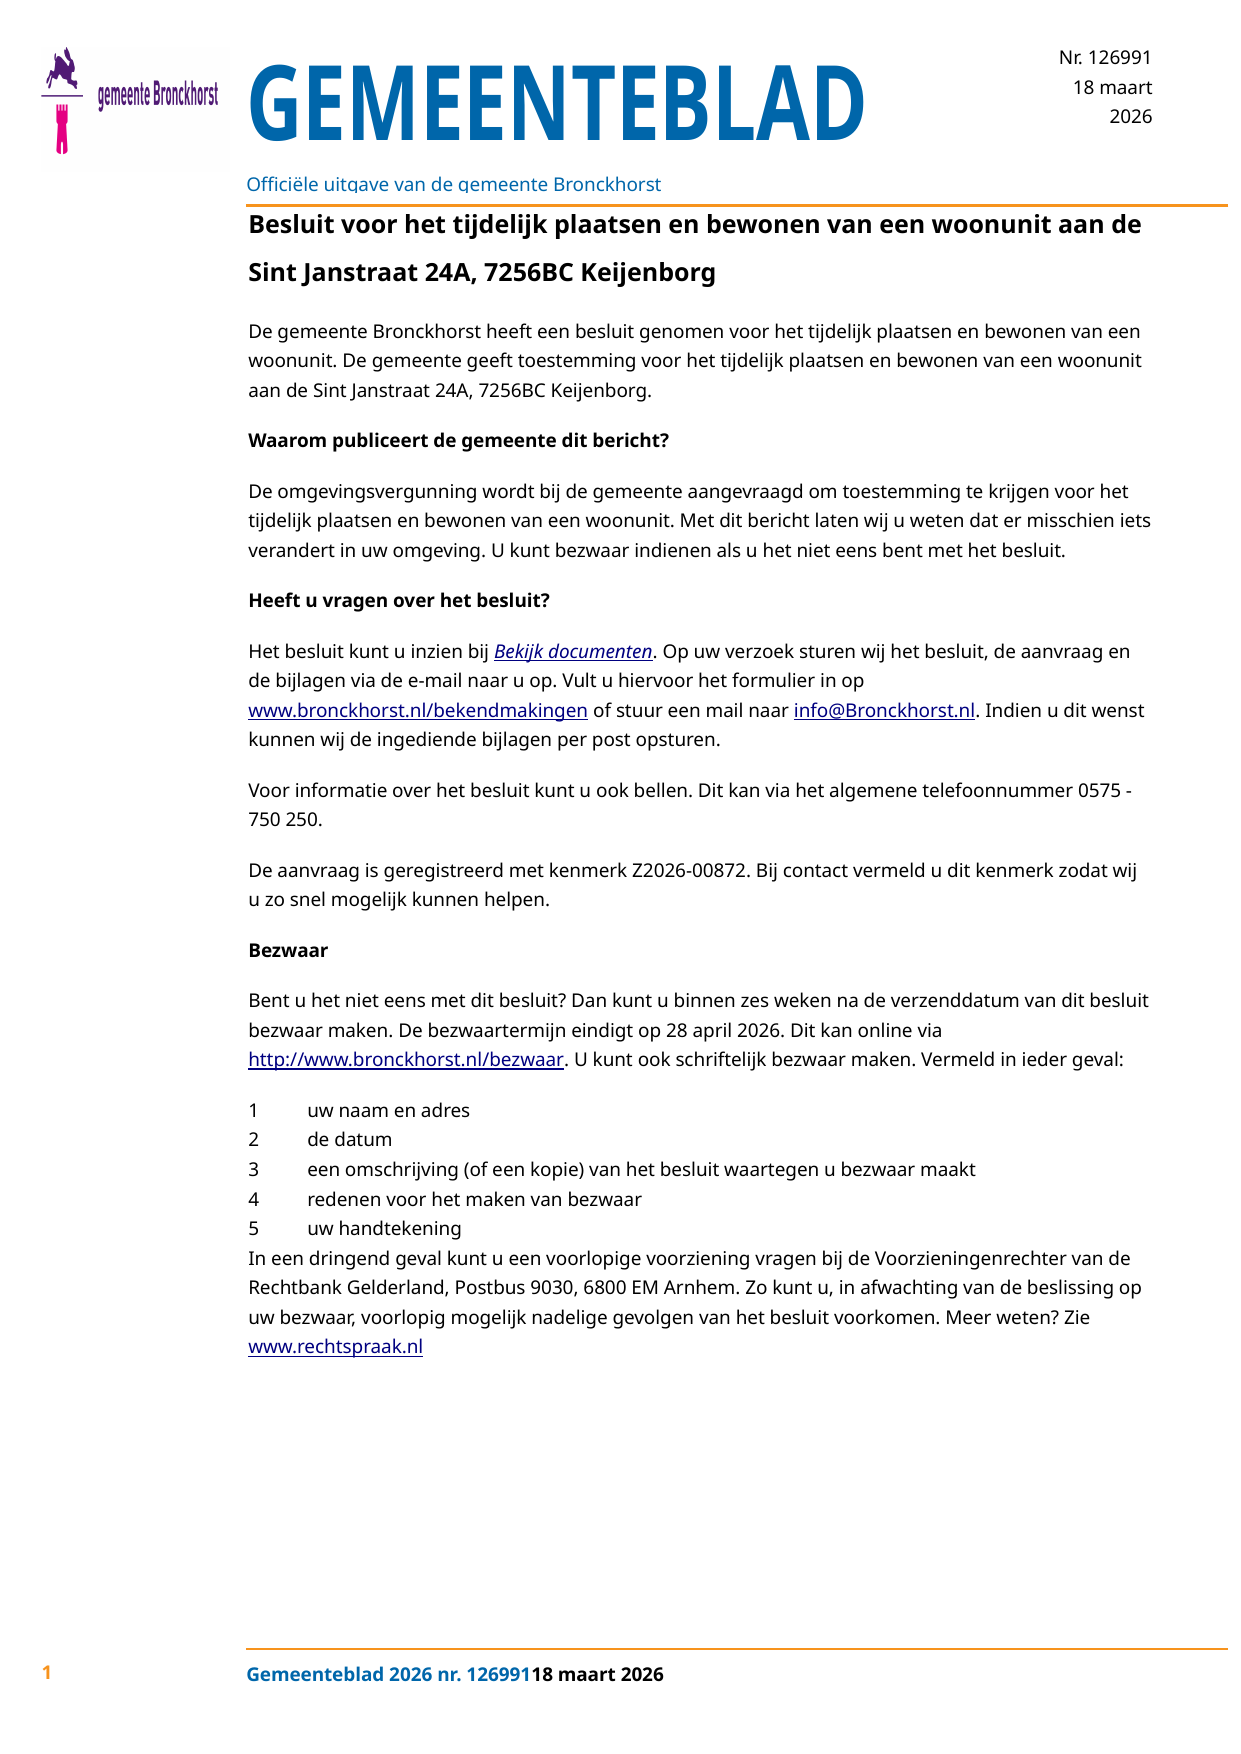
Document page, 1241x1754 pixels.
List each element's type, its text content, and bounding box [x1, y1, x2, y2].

list redenen voor het maken van bezwaar [248, 1186, 1152, 1212]
text Het besluit kunt u inzien bij Bekijk documenten. Op uw verzoek sturen wij het besluit, de aanvraag en de bijlagen via de e-mail naar u op. Vult u hiervoor het formulier in op www.bronckhorst.nl/bekendmakingen of stuur een mail naar info@Bronckhorst.nl. Indien u dit wenst kunnen wij de ingediende bijlagen per post opsturen. [248, 638, 1152, 752]
list uw handtekening [248, 1215, 1152, 1241]
text De aanvraag is geregistreerd met kenmerk Z2026-00872. Bij contact vermeld u dit kenmerk zodat wij u zo snel mogelijk kunnen helpen. [248, 857, 1152, 912]
list de datum [248, 1127, 1152, 1152]
list uw naam en adres [248, 1097, 1152, 1123]
text Besluit voor het tijdelijk plaatsen en bewonen van een woonunit aan de Sint Janstraat 24A, 7256BC Keijenborg [248, 207, 1152, 288]
text In een dringend geval kunt u een voorlopige voorziening vragen bij de Voorzieningenrechter van de Rechtbank Gelderland, Postbus 9030, 6800 EM Arnhem. Zo kunt u, in afwachting van de beslissing op uw bezwaar, voorlopig mogelijk nadelige gevolgen van het besluit voorkomen. Meer weten? Zie www.rechtspraak.nl [248, 1245, 1152, 1359]
text Bezwaar [248, 937, 1152, 963]
text Heeft u vragen over het besluit? [248, 587, 1152, 613]
text De gemeente Bronckhorst heeft een besluit genomen voor het tijdelijk plaatsen en bewonen van een woonunit. De gemeente geeft toestemming voor het tijdelijk plaatsen en bewonen van een woonunit aan de Sint Janstraat 24A, 7256BC Keijenborg. [248, 318, 1152, 403]
text Waarom publiceert de gemeente dit bericht? [248, 427, 1152, 453]
list een omschrijving (of een kopie) van het besluit waartegen u bezwaar maakt [248, 1156, 1152, 1182]
text De omgevingsvergunning wordt bij de gemeente aangevraagd om toestemming te krijgen voor het tijdelijk plaatsen en bewonen van een woonunit. Met dit bericht laten wij u weten dat er misschien iets verandert in uw omgeving. U kunt bezwaar indienen als u het niet eens bent met het besluit. [248, 478, 1152, 563]
text Bent u het niet eens met dit besluit? Dan kunt u binnen zes weken na de verzenddatum van dit besluit bezwaar maken. De bezwaartermijn eindigt op 28 april 2026. Dit kan online via http://www.bronckhorst.nl/bezwaar. U kunt ook schriftelijk bezwaar maken. Vermeld in ieder geval: [248, 987, 1152, 1072]
picture [41, 47, 231, 172]
text Voor informatie over het besluit kunt u ook bellen. Dit kan via het algemene telefoonnummer 0575 - 750 250. [248, 777, 1152, 832]
